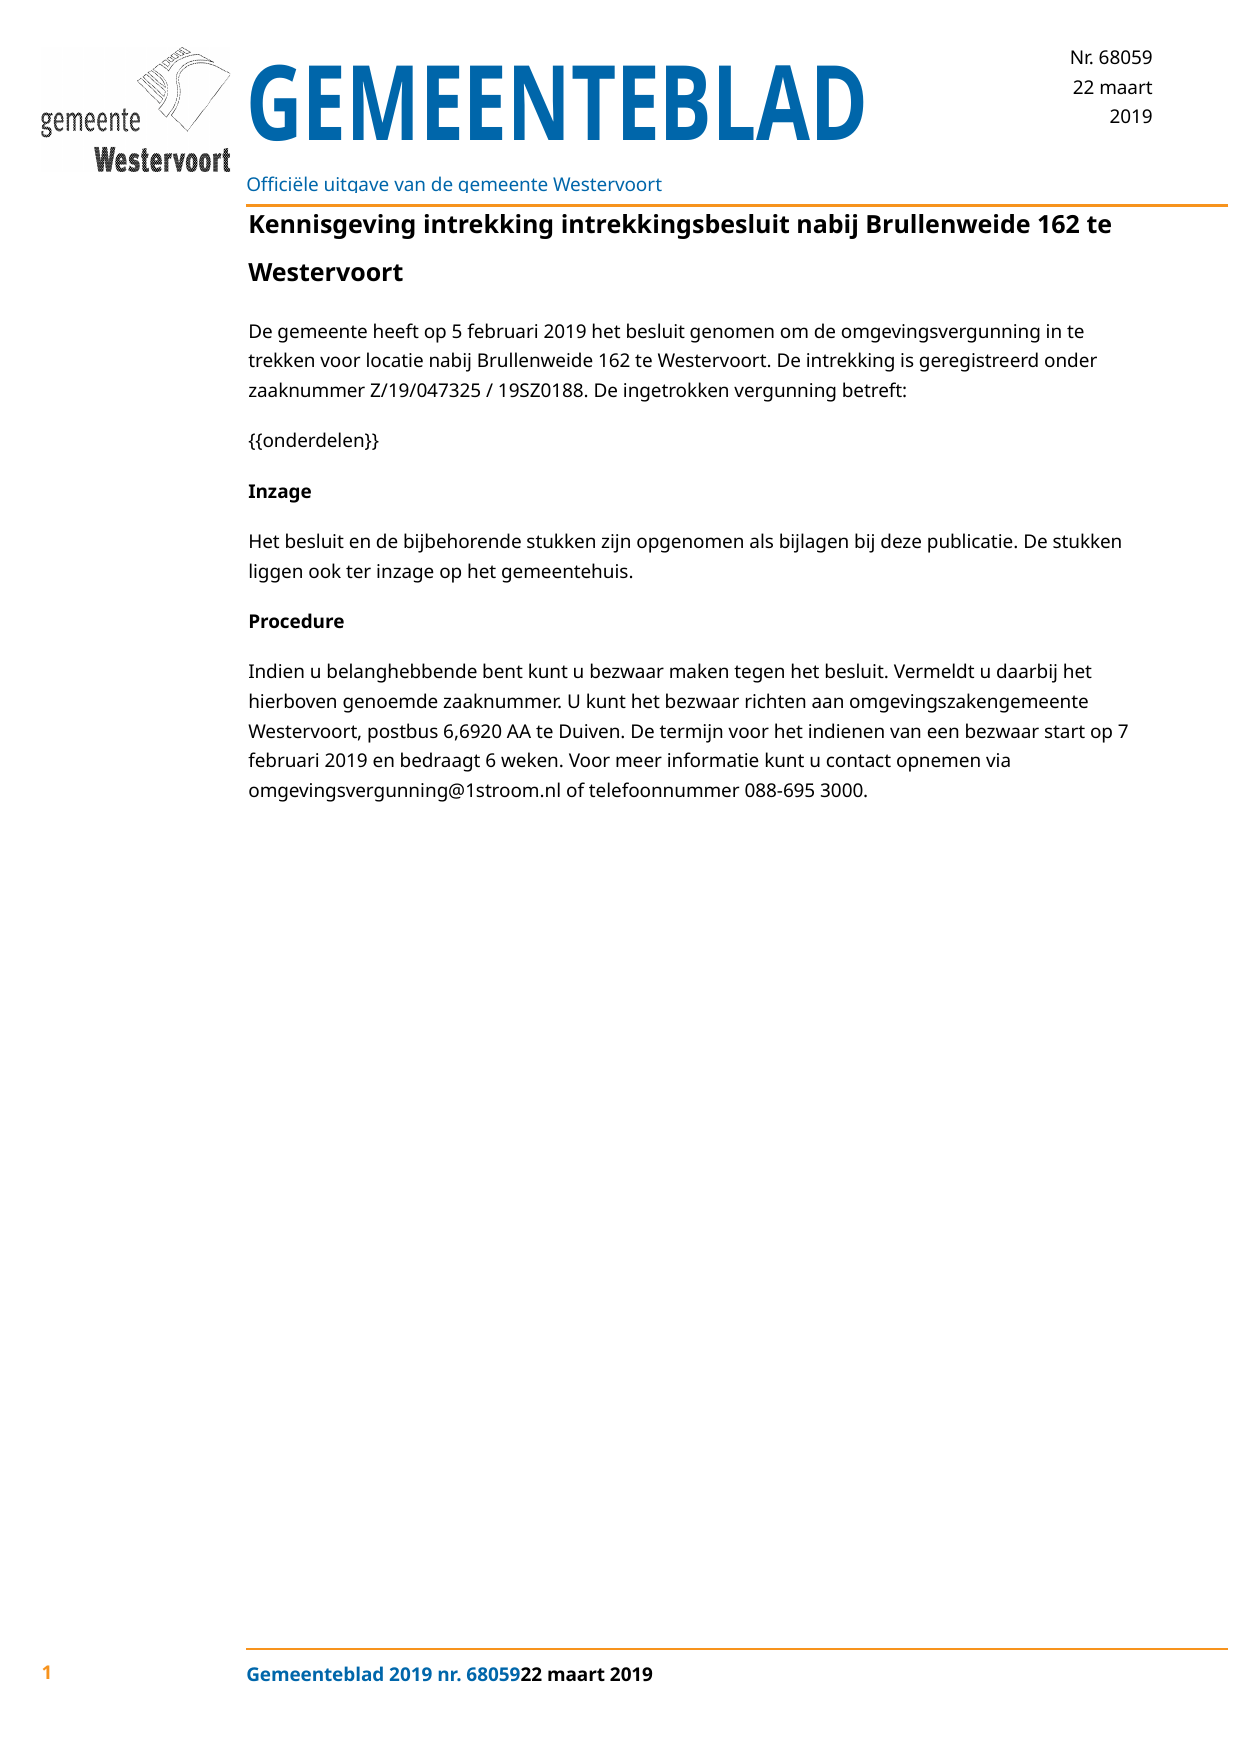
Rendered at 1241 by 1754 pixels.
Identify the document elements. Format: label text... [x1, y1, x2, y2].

text Procedure [248, 608, 1152, 634]
text Het besluit en de bijbehorende stukken zijn opgenomen als bijlagen bij deze publicatie. De stukken liggen ook ter inzage op het gemeentehuis. [248, 528, 1152, 584]
text Inzage [248, 478, 1152, 504]
picture [41, 47, 231, 172]
text De gemeente heeft op 5 februari 2019 het besluit genomen om de omgevingsvergunning in te trekken voor locatie nabij Brullenweide 162 te Westervoort. De intrekking is geregistreerd onder zaaknummer Z/19/047325 / 19SZ0188. De ingetrokken vergunning betreft: [248, 318, 1152, 403]
text Indien u belanghebbende bent kunt u bezwaar maken tegen het besluit. Vermeldt u daarbij het hierboven genoemde zaaknummer. U kunt het bezwaar richten aan omgevingszakengemeente Westervoort, postbus 6,6920 AA te Duiven. De termijn voor het indienen van een bezwaar start op 7 februari 2019 en bedraagt 6 weken. Voor meer informatie kunt u contact opnemen via omgevingsvergunning@1stroom.nl of telefoonnummer 088-695 3000. [248, 659, 1152, 803]
text {{onderdelen}} [248, 427, 1152, 453]
text Kennisgeving intrekking intrekkingsbesluit nabij Brullenweide 162 te Westervoort [248, 207, 1152, 288]
